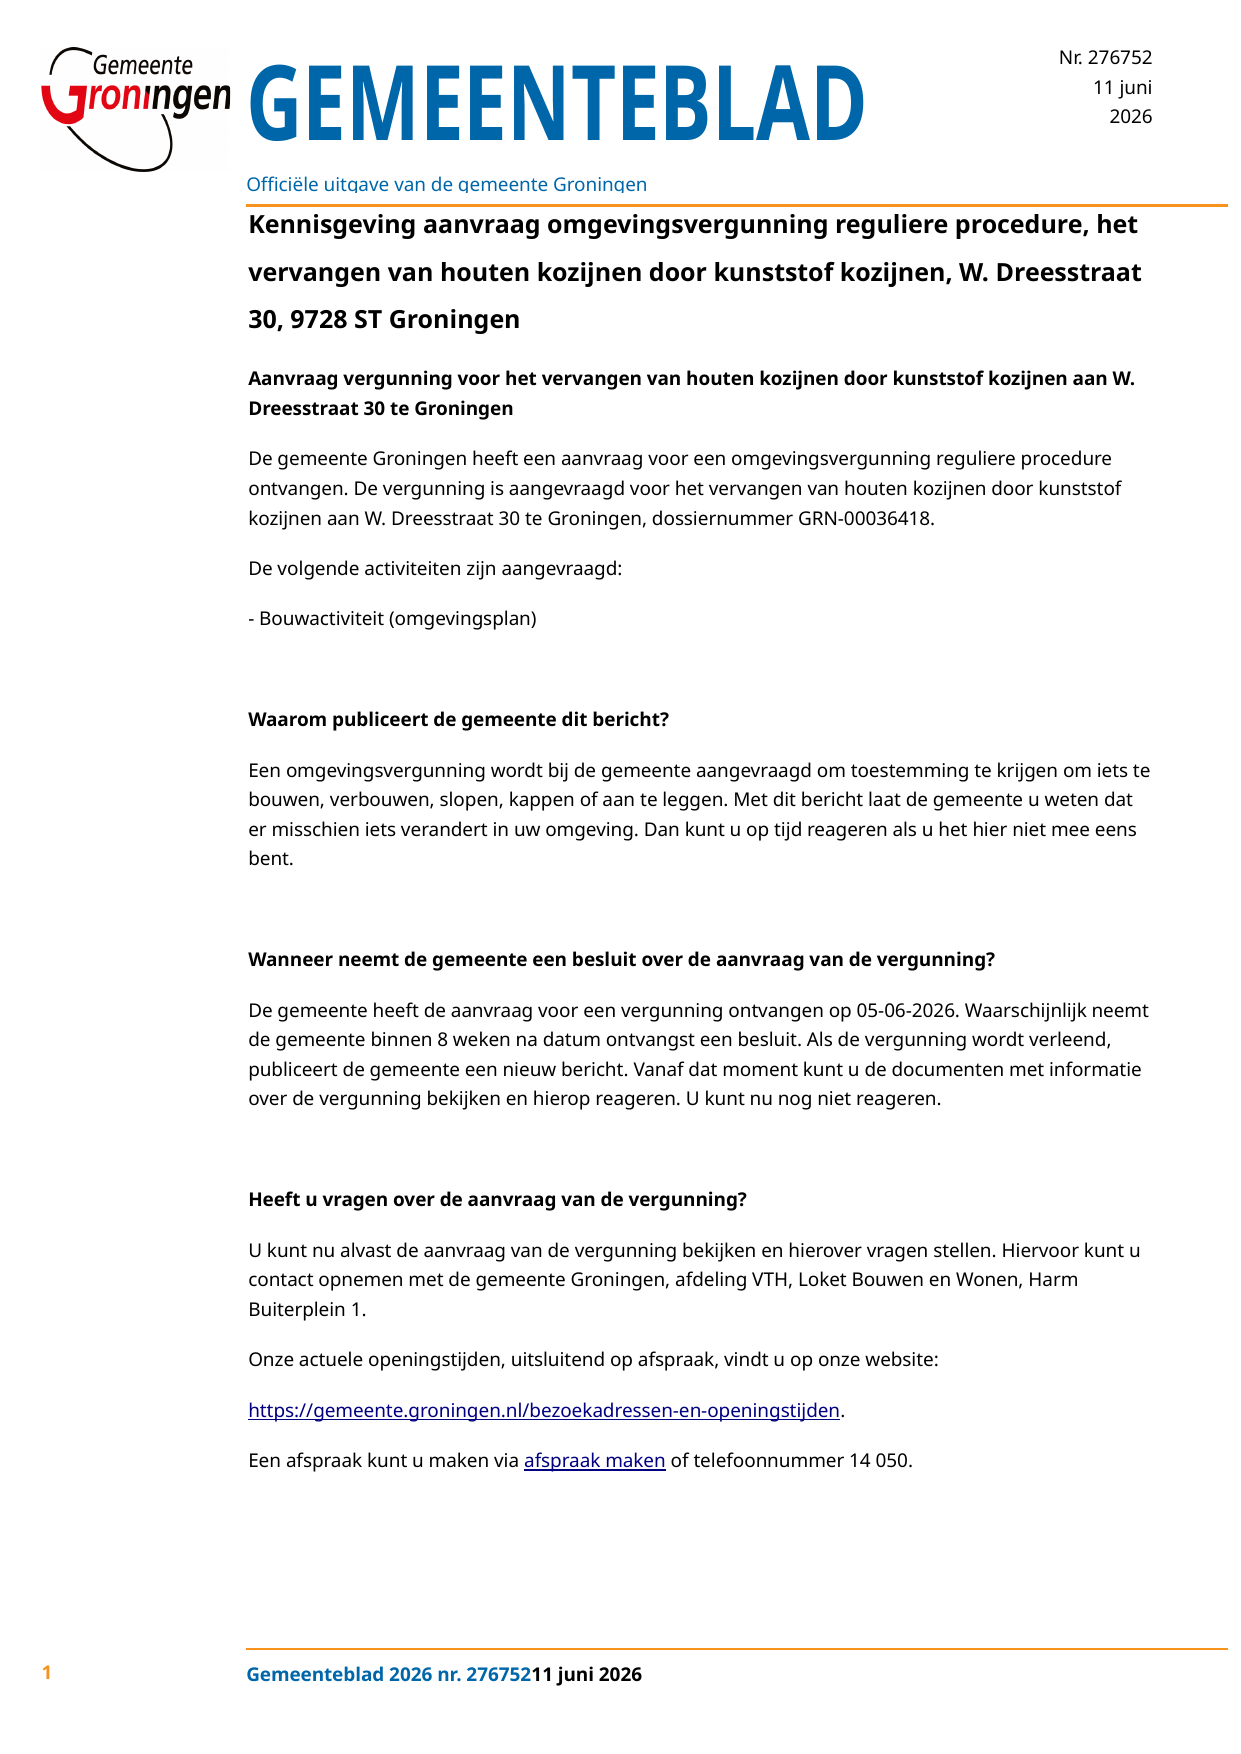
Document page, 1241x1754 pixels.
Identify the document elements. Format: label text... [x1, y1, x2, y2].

text Aanvraag vergunning voor het vervangen van houten kozijnen door kunststof kozijnen aan W. Dreesstraat 30 te Groningen [248, 366, 1152, 421]
text Waarom publiceert de gemeente dit bericht? [248, 706, 1152, 732]
text Een omgevingsvergunning wordt bij de gemeente aangevraagd om toestemming te krijgen om iets te bouwen, verbouwen, slopen, kappen of aan te leggen. Met dit bericht laat de gemeente u weten dat er misschien iets verandert in uw omgeving. Dan kunt u op tijd reageren als u het hier niet mee eens bent. [248, 757, 1152, 871]
text Onze actuele openingstijden, uitsluitend op afspraak, vindt u op onze website: [248, 1346, 1152, 1372]
text De volgende activiteiten zijn aangevraagd: [248, 555, 1152, 581]
text De gemeente heeft de aanvraag voor een vergunning ontvangen op 05-06-2026. Waarschijnlijk neemt de gemeente binnen 8 weken na datum ontvangst een besluit. Als de vergunning wordt verleend, publiceert de gemeente een nieuw bericht. Vanaf dat moment kunt u de documenten met informatie over de vergunning bekijken en hierop reageren. U kunt nu nog niet reageren. [248, 997, 1152, 1111]
text De gemeente Groningen heeft een aanvraag voor een omgevingsvergunning reguliere procedure ontvangen. De vergunning is aangevraagd voor het vervangen van houten kozijnen door kunststof kozijnen aan W. Dreesstraat 30 te Groningen, dossiernummer GRN-00036418. [248, 446, 1152, 530]
text Een afspraak kunt u maken via afspraak maken of telefoonnummer 14 050. [248, 1447, 1152, 1473]
text Kennisgeving aanvraag omgevingsvergunning reguliere procedure, het vervangen van houten kozijnen door kunststof kozijnen, W. Dreesstraat 30, 9728 ST Groningen [248, 207, 1152, 336]
text - Bouwactiviteit (omgevingsplan) [248, 606, 1152, 631]
text U kunt nu alvast de aanvraag van de vergunning bekijken en hierover vragen stellen. Hiervoor kunt u contact opnemen met de gemeente Groningen, afdeling VTH, Loket Bouwen en Wonen, Harm Buiterplein 1. [248, 1237, 1152, 1322]
picture [41, 47, 231, 172]
text Wanneer neemt de gemeente een besluit over de aanvraag van de vergunning? [248, 946, 1152, 972]
text Heeft u vragen over de aanvraag van de vergunning? [248, 1186, 1152, 1212]
text https://gemeente.groningen.nl/bezoekadressen-en-openingstijden. [248, 1397, 1152, 1422]
